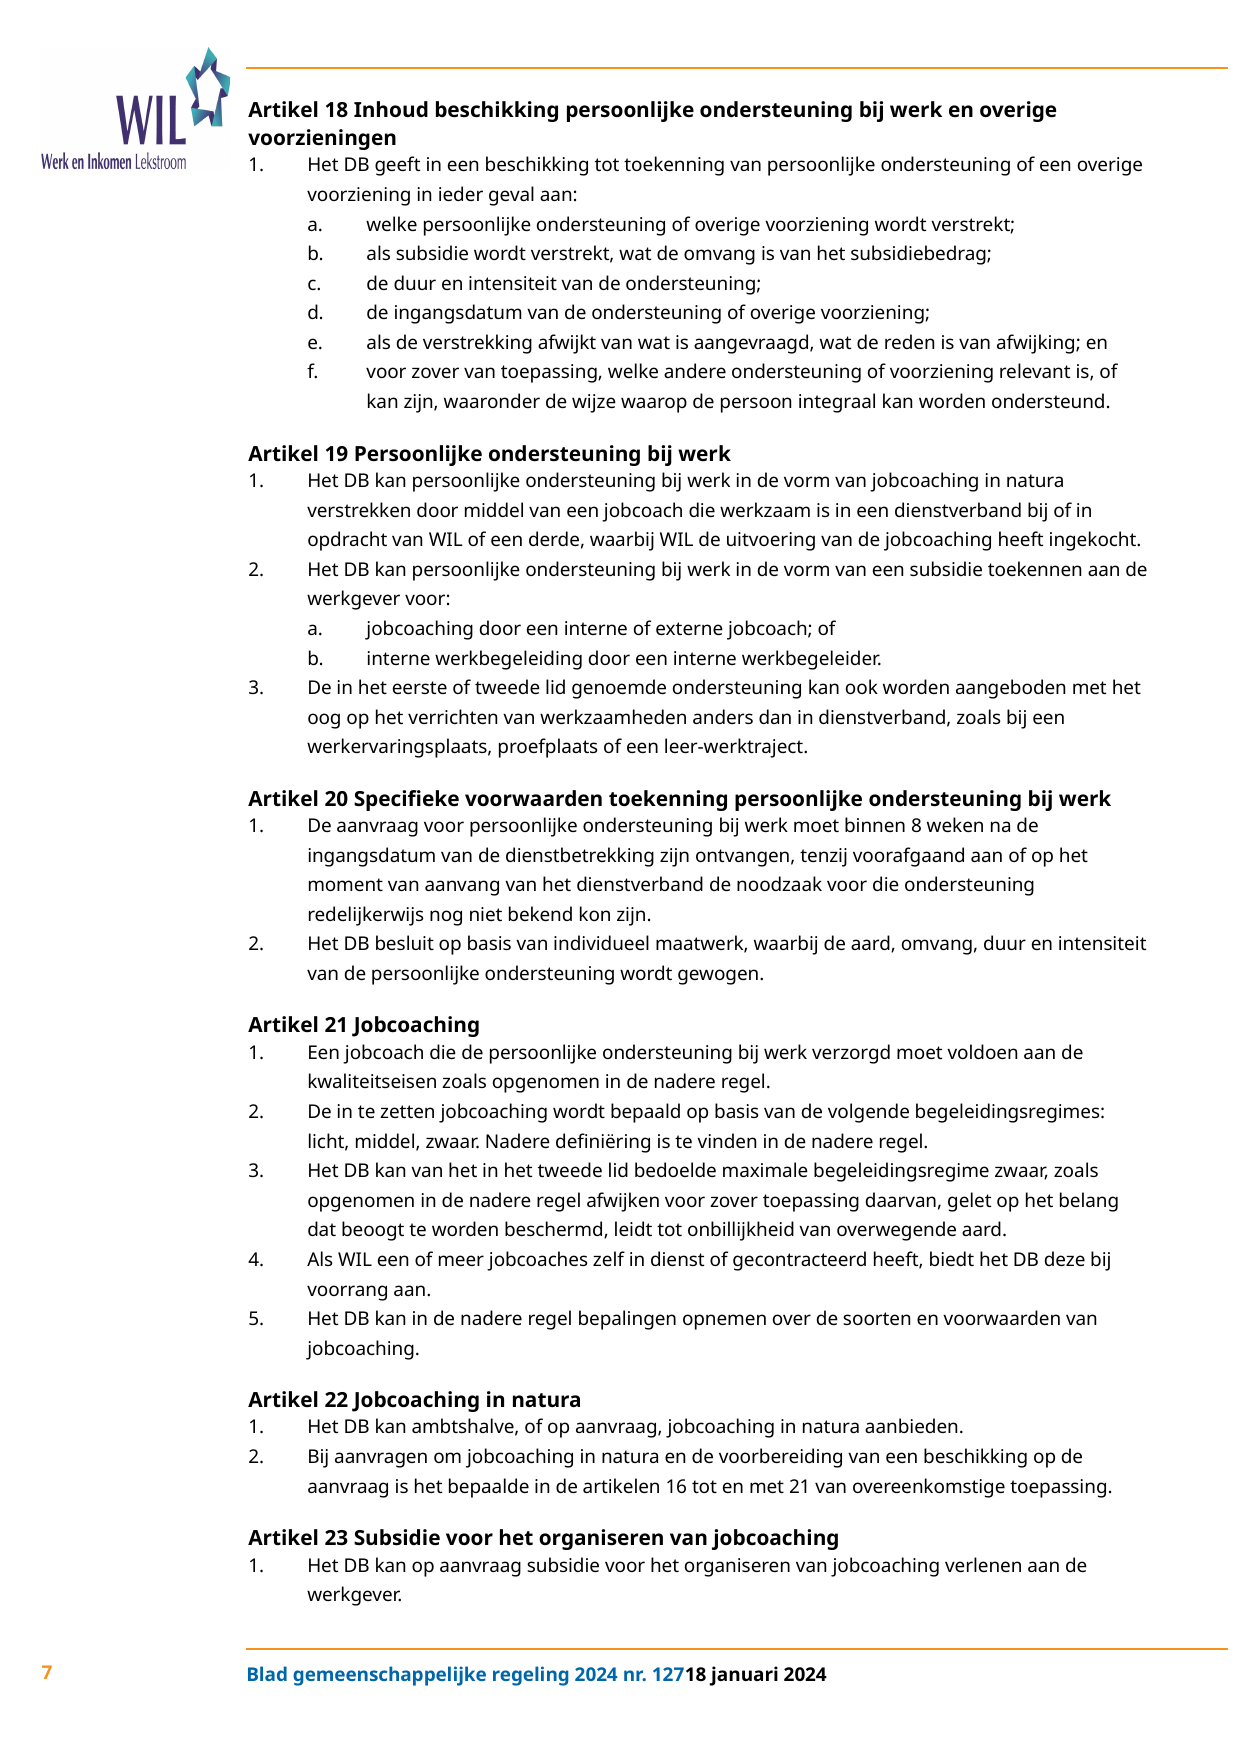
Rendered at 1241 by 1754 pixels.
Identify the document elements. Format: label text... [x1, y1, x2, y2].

picture [41, 47, 231, 172]
text Artikel 19 Persoonlijke ondersteuning bij werk [248, 439, 1152, 467]
text Artikel 21 Jobcoaching [248, 1011, 1152, 1039]
list jobcoaching door een interne of externe jobcoach; of [307, 615, 1152, 641]
list De in het eerste of tweede lid genoemde ondersteuning kan ook worden aangeboden met het oog op het verrichten van werkzaamheden anders dan in dienstverband, zoals bij een werkervaringsplaats, proefplaats of een leer-werktraject. [248, 674, 1152, 759]
list Het DB kan op aanvraag subsidie voor het organiseren van jobcoaching verlenen aan de werkgever. [248, 1552, 1152, 1607]
text Artikel 22 Jobcoaching in natura [248, 1385, 1152, 1414]
list Het DB kan persoonlijke ondersteuning bij werk in de vorm van jobcoaching in natura verstrekken door middel van een jobcoach die werkzaam is in een dienstverband bij of in opdracht van WIL of een derde, waarbij WIL de uitvoering van de jobcoaching heeft ingekocht. [248, 467, 1152, 552]
list als de verstrekking afwijkt van wat is aangevraagd, wat de reden is van afwijking; en [307, 329, 1152, 355]
list Het DB kan ambtshalve, of op aanvraag, jobcoaching in natura aanbieden. [248, 1414, 1152, 1439]
list de ingangsdatum van de ondersteuning of overige voorziening; [307, 299, 1152, 325]
text Artikel 20 Specifieke voorwaarden toekenning persoonlijke ondersteuning bij werk [248, 784, 1152, 812]
list Het DB kan van het in het tweede lid bedoelde maximale begeleidingsregime zwaar, zoals opgenomen in de nadere regel afwijken voor zover toepassing daarvan, gelet op het belang dat beoogt te worden beschermd, leidt tot onbillijkheid van overwegende aard. [248, 1157, 1152, 1242]
list De in te zetten jobcoaching wordt bepaald op basis van de volgende begeleidingsregimes: licht, middel, zwaar. Nadere definiëring is te vinden in de nadere regel. [248, 1098, 1152, 1153]
list Het DB geeft in een beschikking tot toekenning van persoonlijke ondersteuning of een overige voorziening in ieder geval aan: [248, 152, 1152, 207]
list interne werkbegeleiding door een interne werkbegeleider. [307, 645, 1152, 670]
list als subsidie wordt verstrekt, wat de omvang is van het subsidiebedrag; [307, 240, 1152, 266]
list Een jobcoach die de persoonlijke ondersteuning bij werk verzorgd moet voldoen aan de kwaliteitseisen zoals opgenomen in de nadere regel. [248, 1039, 1152, 1094]
list Het DB besluit op basis van individueel maatwerk, waarbij de aard, omvang, duur en intensiteit van de persoonlijke ondersteuning wordt gewogen. [248, 931, 1152, 986]
list Het DB kan in de nadere regel bepalingen opnemen over de soorten en voorwaarden van jobcoaching. [248, 1305, 1152, 1361]
list Bij aanvragen om jobcoaching in natura en de voorbereiding van een beschikking op de aanvraag is het bepaalde in de artikelen 16 tot en met 21 van overeenkomstige toepassing. [248, 1443, 1152, 1499]
text Artikel 23 Subsidie voor het organiseren van jobcoaching [248, 1523, 1152, 1552]
list de duur en intensiteit van de ondersteuning; [307, 270, 1152, 296]
list De aanvraag voor persoonlijke ondersteuning bij werk moet binnen 8 weken na de ingangsdatum van de dienstbetrekking zijn ontvangen, tenzij voorafgaand aan of op het moment van aanvang van het dienstverband de noodzaak voor die ondersteuning redelijkerwijs nog niet bekend kon zijn. [248, 812, 1152, 927]
list Als WIL een of meer jobcoaches zelf in dienst of gecontracteerd heeft, biedt het DB deze bij voorrang aan. [248, 1246, 1152, 1301]
list voor zover van toepassing, welke andere ondersteuning of voorziening relevant is, of kan zijn, waaronder de wijze waarop de persoon integraal kan worden ondersteund. [307, 359, 1152, 414]
list welke persoonlijke ondersteuning of overige voorziening wordt verstrekt; [307, 211, 1152, 237]
list Het DB kan persoonlijke ondersteuning bij werk in de vorm van een subsidie toekennen aan de werkgever voor: [248, 556, 1152, 611]
text Artikel 18 Inhoud beschikking persoonlijke ondersteuning bij werk en overige voorzieningen [248, 95, 1152, 152]
